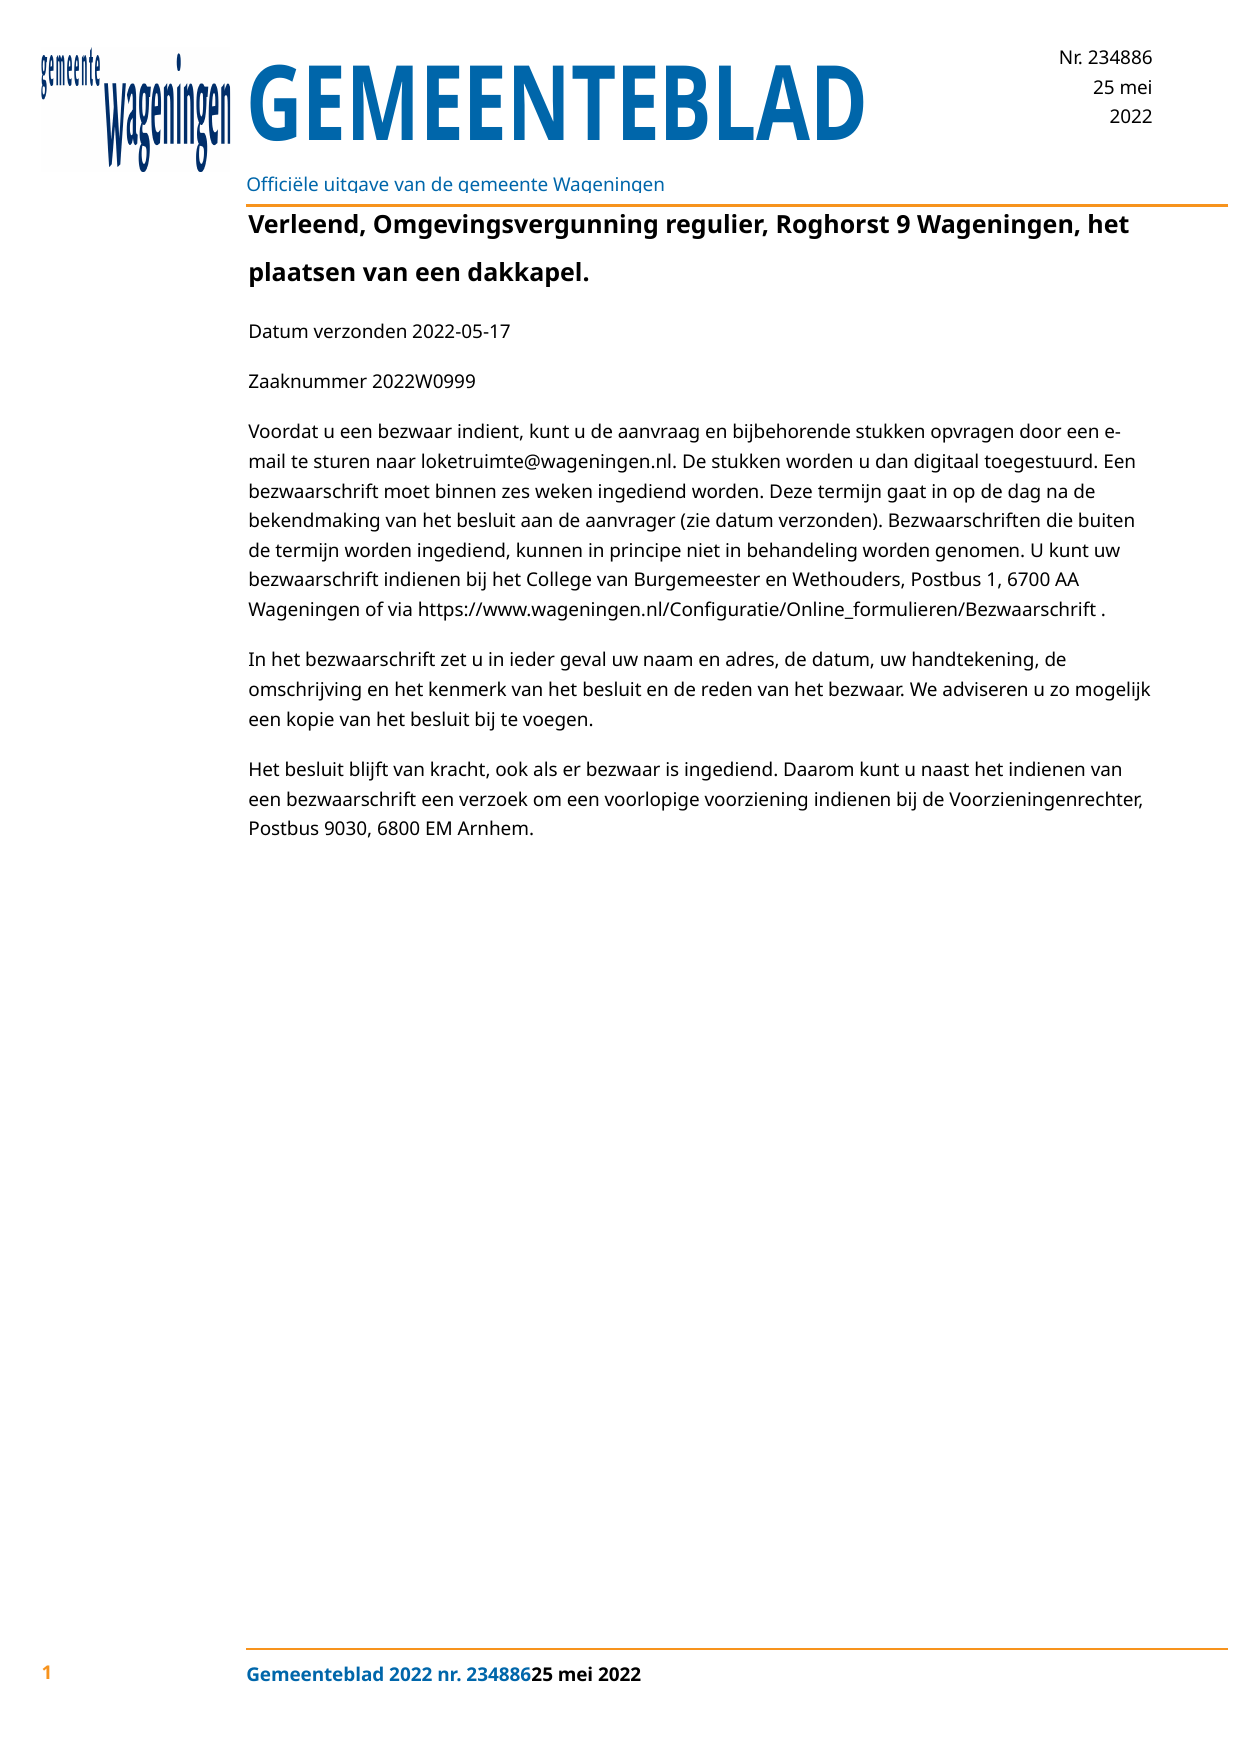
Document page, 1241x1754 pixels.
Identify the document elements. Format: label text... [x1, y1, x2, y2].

text Het besluit blijft van kracht, ook als er bezwaar is ingediend. Daarom kunt u naast het indienen van een bezwaarschrift een verzoek om een voorlopige voorziening indienen bij de Voorzieningenrechter, Postbus 9030, 6800 EM Arnhem. [248, 756, 1152, 841]
picture [41, 47, 231, 172]
text Voordat u een bezwaar indient, kunt u de aanvraag en bijbehorende stukken opvragen door een e-mail te sturen naar loketruimte@wageningen.nl. De stukken worden u dan digitaal toegestuurd. Een bezwaarschrift moet binnen zes weken ingediend worden. Deze termijn gaat in op de dag na de bekendmaking van het besluit aan de aanvrager (zie datum verzonden). Bezwaarschriften die buiten de termijn worden ingediend, kunnen in principe niet in behandeling worden genomen. U kunt uw bezwaarschrift indienen bij het College van Burgemeester en Wethouders, Postbus 1, 6700 AA Wageningen of via https://www.wageningen.nl/Configuratie/Online_formulieren/Bezwaarschrift . [248, 419, 1152, 622]
text Verleend, Omgevingsvergunning regulier, Roghorst 9 Wageningen, het plaatsen van een dakkapel. [248, 207, 1152, 288]
text Zaaknummer 2022W0999 [248, 368, 1152, 394]
text Datum verzonden 2022-05-17 [248, 318, 1152, 344]
text In het bezwaarschrift zet u in ieder geval uw naam en adres, de datum, uw handtekening, de omschrijving en het kenmerk van het besluit en de reden van het bezwaar. We adviseren u zo mogelijk een kopie van het besluit bij te voegen. [248, 647, 1152, 732]
